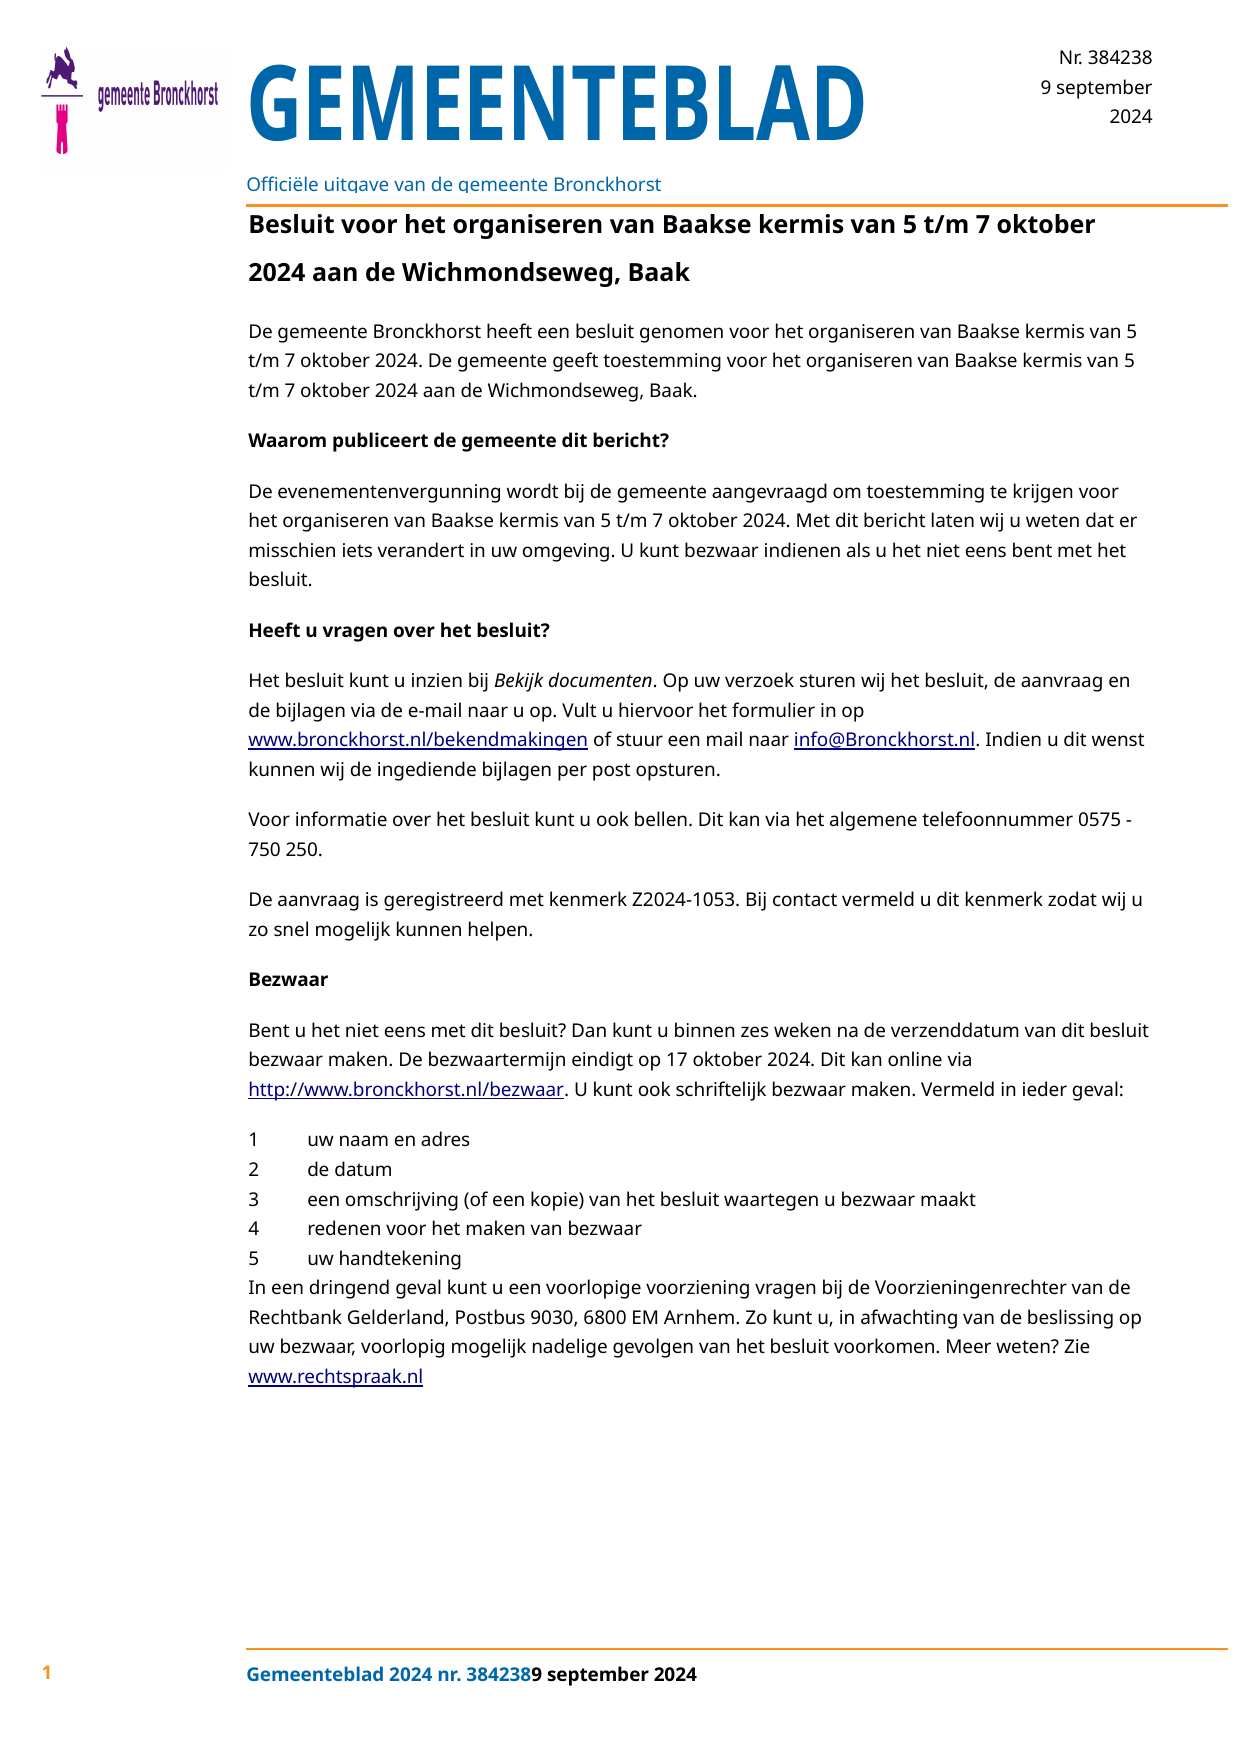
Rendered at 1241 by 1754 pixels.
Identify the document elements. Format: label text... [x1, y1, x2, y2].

text De gemeente Bronckhorst heeft een besluit genomen voor het organiseren van Baakse kermis van 5 t/m 7 oktober 2024. De gemeente geeft toestemming voor het organiseren van Baakse kermis van 5 t/m 7 oktober 2024 aan de Wichmondseweg, Baak. [248, 318, 1152, 403]
list een omschrijving (of een kopie) van het besluit waartegen u bezwaar maakt [248, 1186, 1152, 1212]
list de datum [248, 1156, 1152, 1182]
text Bent u het niet eens met dit besluit? Dan kunt u binnen zes weken na de verzenddatum van dit besluit bezwaar maken. De bezwaartermijn eindigt op 17 oktober 2024. Dit kan online via http://www.bronckhorst.nl/bezwaar. U kunt ook schriftelijk bezwaar maken. Vermeld in ieder geval: [248, 1017, 1152, 1102]
text Heeft u vragen over het besluit? [248, 617, 1152, 643]
text Besluit voor het organiseren van Baakse kermis van 5 t/m 7 oktober 2024 aan de Wichmondseweg, Baak [248, 207, 1152, 288]
list redenen voor het maken van bezwaar [248, 1215, 1152, 1241]
text In een dringend geval kunt u een voorlopige voorziening vragen bij de Voorzieningenrechter van de Rechtbank Gelderland, Postbus 9030, 6800 EM Arnhem. Zo kunt u, in afwachting van de beslissing op uw bezwaar, voorlopig mogelijk nadelige gevolgen van het besluit voorkomen. Meer weten? Zie www.rechtspraak.nl [248, 1274, 1152, 1389]
text De evenementenvergunning wordt bij de gemeente aangevraagd om toestemming te krijgen voor het organiseren van Baakse kermis van 5 t/m 7 oktober 2024. Met dit bericht laten wij u weten dat er misschien iets verandert in uw omgeving. U kunt bezwaar indienen als u het niet eens bent met het besluit. [248, 478, 1152, 592]
picture [41, 47, 231, 172]
text Bezwaar [248, 967, 1152, 992]
text Voor informatie over het besluit kunt u ook bellen. Dit kan via het algemene telefoonnummer 0575 - 750 250. [248, 807, 1152, 862]
text Waarom publiceert de gemeente dit bericht? [248, 427, 1152, 453]
list uw handtekening [248, 1245, 1152, 1271]
list uw naam en adres [248, 1127, 1152, 1152]
text Het besluit kunt u inzien bij Bekijk documenten. Op uw verzoek sturen wij het besluit, de aanvraag en de bijlagen via de e-mail naar u op. Vult u hiervoor het formulier in op www.bronckhorst.nl/bekendmakingen of stuur een mail naar info@Bronckhorst.nl. Indien u dit wenst kunnen wij de ingediende bijlagen per post opsturen. [248, 667, 1152, 782]
text De aanvraag is geregistreerd met kenmerk Z2024-1053. Bij contact vermeld u dit kenmerk zodat wij u zo snel mogelijk kunnen helpen. [248, 887, 1152, 942]
